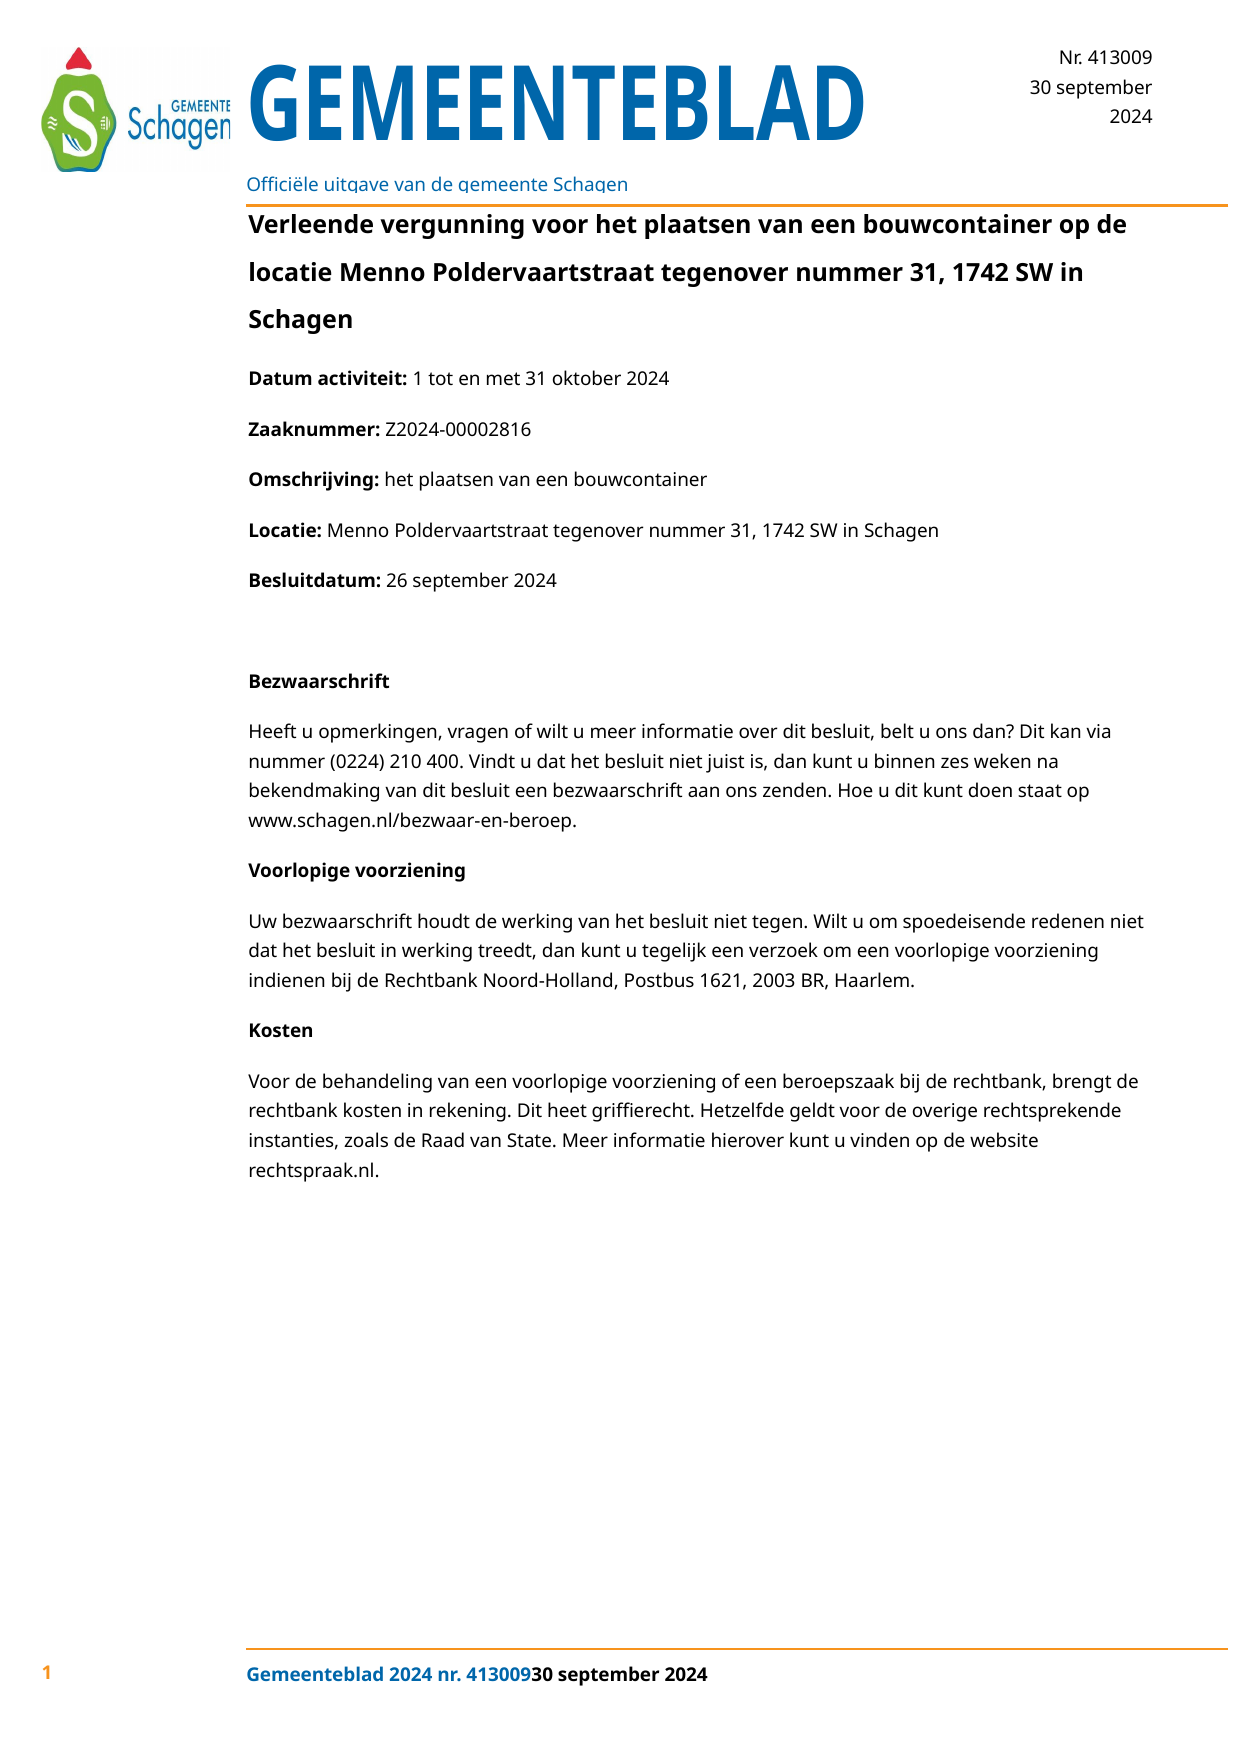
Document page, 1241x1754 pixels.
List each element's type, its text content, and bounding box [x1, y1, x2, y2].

text Zaaknummer: Z2024-00002816 [248, 416, 1152, 442]
text Datum activiteit: 1 tot en met 31 oktober 2024 [248, 366, 1152, 391]
text Verleende vergunning voor het plaatsen van een bouwcontainer op de locatie Menno Poldervaartstraat tegenover nummer 31, 1742 SW in Schagen [248, 207, 1152, 336]
picture [41, 47, 231, 172]
text Uw bezwaarschrift houdt de werking van het besluit niet tegen. Wilt u om spoedeisende redenen niet dat het besluit in werking treedt, dan kunt u tegelijk een verzoek om een voorlopige voorziening indienen bij de Rechtbank Noord-Holland, Postbus 1621, 2003 BR, Haarlem. [248, 908, 1152, 993]
text Omschrijving: het plaatsen van een bouwcontainer [248, 466, 1152, 492]
text Besluitdatum: 26 september 2024 [248, 567, 1152, 593]
text Kosten [248, 1018, 1152, 1043]
text Voorlopige voorziening [248, 858, 1152, 883]
text Heeft u opmerkingen, vragen of wilt u meer informatie over dit besluit, belt u ons dan? Dit kan via nummer (0224) 210 400. Vindt u dat het besluit niet juist is, dan kunt u binnen zes weken na bekendmaking van dit besluit een bezwaarschrift aan ons zenden. Hoe u dit kunt doen staat op www.schagen.nl/bezwaar-en-beroep. [248, 718, 1152, 833]
text Bezwaarschrift [248, 668, 1152, 694]
text Locatie: Menno Poldervaartstraat tegenover nummer 31, 1742 SW in Schagen [248, 517, 1152, 542]
text Voor de behandeling van een voorlopige voorziening of een beroepszaak bij de rechtbank, brengt de rechtbank kosten in rekening. Dit heet griffierecht. Hetzelfde geldt voor de overige rechtsprekende instanties, zoals de Raad van State. Meer informatie hierover kunt u vinden op de website rechtspraak.nl. [248, 1068, 1152, 1182]
